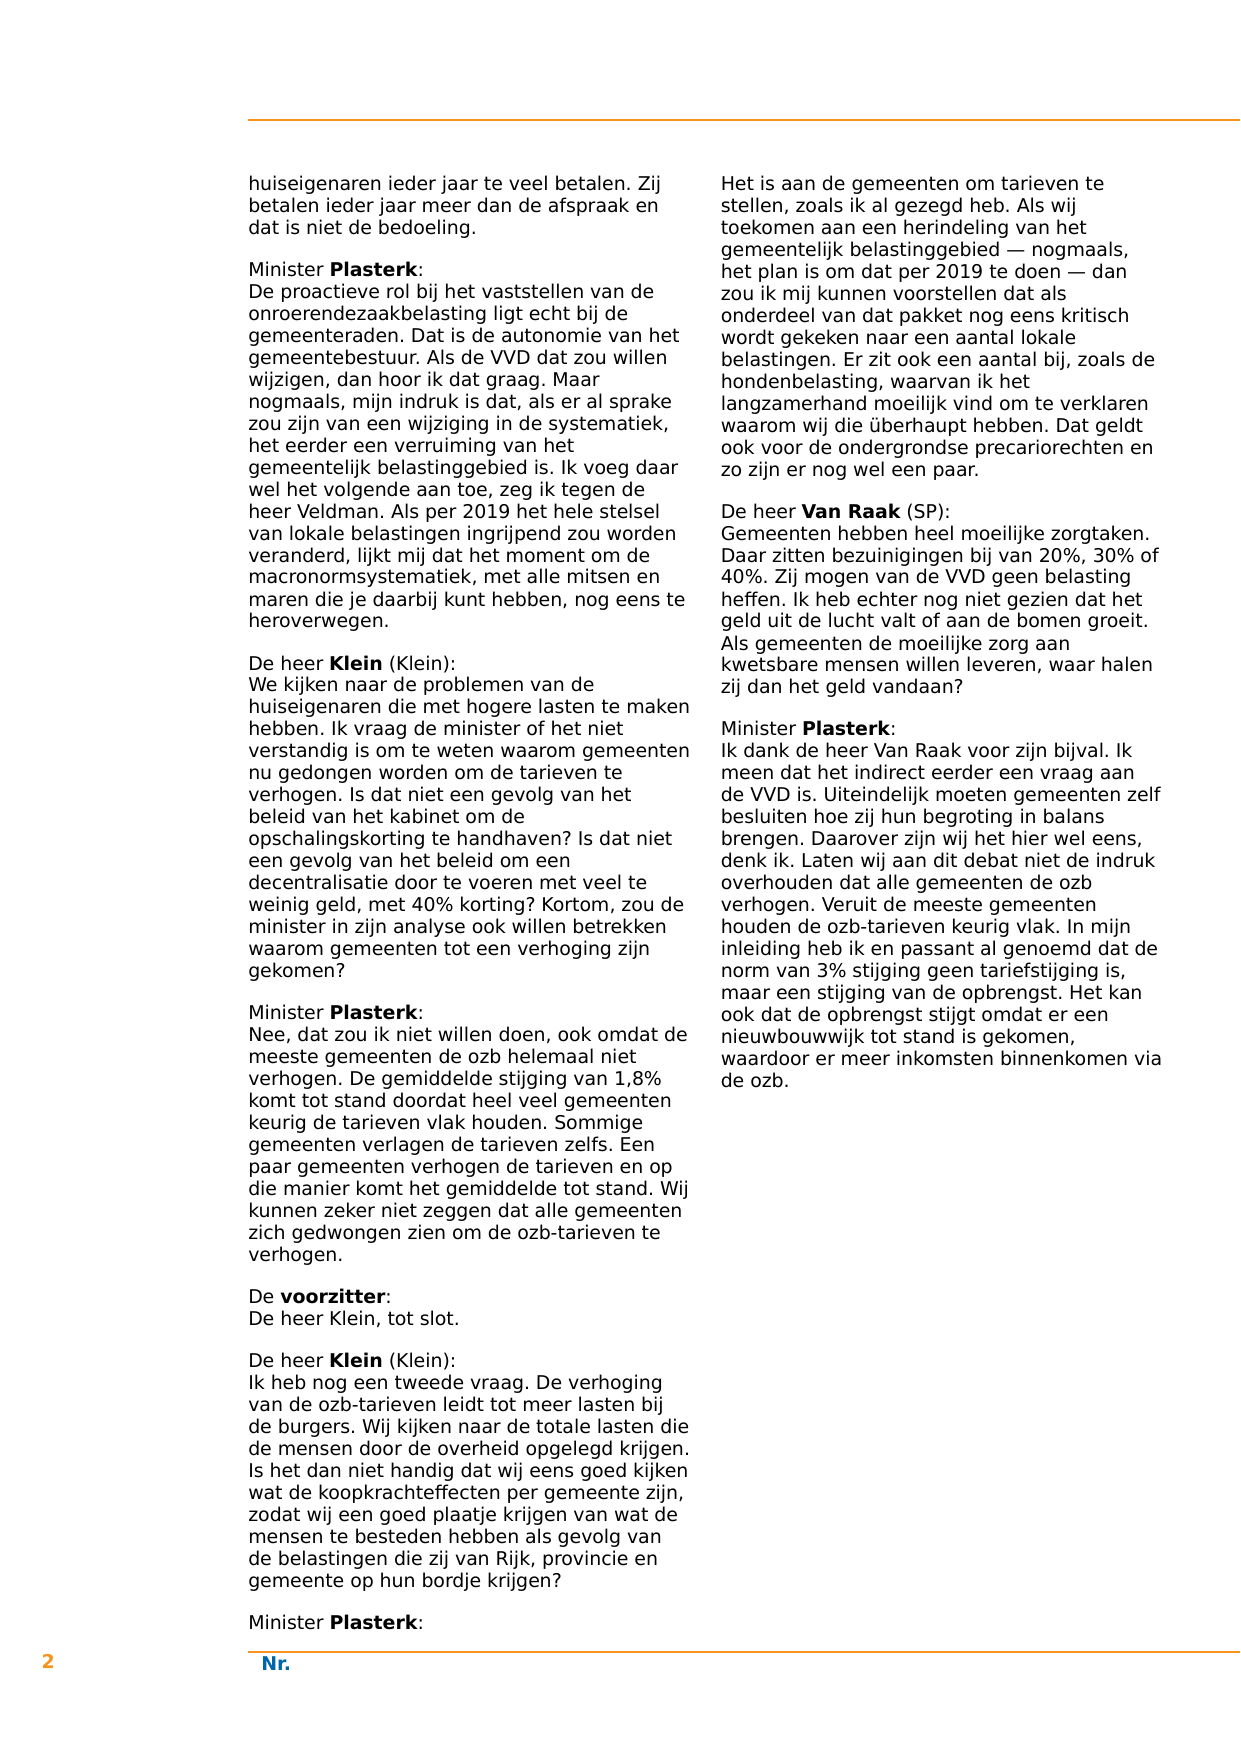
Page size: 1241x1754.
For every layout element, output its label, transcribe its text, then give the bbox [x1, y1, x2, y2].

text We kijken naar de problemen van de huiseigenaren die met hogere lasten te maken hebben. Ik vraag de minister of het niet verstandig is om te weten waarom gemeenten nu gedongen worden om de tarieven te verhogen. Is dat niet een gevolg van het beleid van het kabinet om de opschalingskorting te handhaven? Is dat niet een gevolg van het beleid om een decentralisatie door te voeren met veel te weinig geld, met 40% korting? Kortom, zou de minister in zijn analyse ook willen betrekken waarom gemeenten tot een verhoging zijn gekomen? [248, 674, 691, 982]
text De heer Klein (Klein): [248, 1350, 691, 1372]
text huiseigenaren ieder jaar te veel betalen. Zij betalen ieder jaar meer dan de afspraak en dat is niet de bedoeling. [248, 173, 691, 239]
text Nee, dat zou ik niet willen doen, ook omdat de meeste gemeenten de ozb helemaal niet verhogen. De gemiddelde stijging van 1,8% komt tot stand doordat heel veel gemeenten keurig de tarieven vlak houden. Sommige gemeenten verlagen de tarieven zelfs. Een paar gemeenten verhogen de tarieven en op die manier komt het gemiddelde tot stand. Wij kunnen zeker niet zeggen dat alle gemeenten zich gedwongen zien om de ozb-tarieven te verhogen. [248, 1024, 691, 1266]
text De heer Klein, tot slot. [248, 1308, 691, 1330]
text Minister Plasterk: [721, 718, 1163, 740]
text De voorzitter: [248, 1286, 691, 1308]
text Minister Plasterk: [248, 1002, 691, 1024]
text Minister Plasterk: [248, 259, 691, 281]
text De heer Van Raak (SP): [721, 501, 1163, 522]
text Minister Plasterk: [248, 1612, 691, 1633]
text Ik dank de heer Van Raak voor zijn bijval. Ik meen dat het indirect eerder een vraag aan de VVD is. Uiteindelijk moeten gemeenten zelf besluiten hoe zij hun begroting in balans brengen. Daarover zijn wij het hier wel eens, denk ik. Laten wij aan dit debat niet de indruk overhouden dat alle gemeenten de ozb verhogen. Veruit de meeste gemeenten houden de ozb-tarieven keurig vlak. In mijn inleiding heb ik en passant al genoemd dat de norm van 3% stijging geen tariefstijging is, maar een stijging van de opbrengst. Het kan ook dat de opbrengst stijgt omdat er een nieuwbouwwijk tot stand is gekomen, waardoor er meer inkomsten binnenkomen via de ozb. [721, 740, 1163, 1092]
text De proactieve rol bij het vaststellen van de onroerendezaakbelasting ligt echt bij de gemeenteraden. Dat is de autonomie van het gemeentebestuur. Als de VVD dat zou willen wijzigen, dan hoor ik dat graag. Maar nogmaals, mijn indruk is dat, als er al sprake zou zijn van een wijziging in de systematiek, het eerder een verruiming van het gemeentelijk belastinggebied is. Ik voeg daar wel het volgende aan toe, zeg ik tegen de heer Veldman. Als per 2019 het hele stelsel van lokale belastingen ingrijpend zou worden veranderd, lijkt mij dat het moment om de macronormsystematiek, met alle mitsen en maren die je daarbij kunt hebben, nog eens te heroverwegen. [248, 281, 691, 632]
text De heer Klein (Klein): [248, 652, 691, 674]
text Het is aan de gemeenten om tarieven te stellen, zoals ik al gezegd heb. Als wij toekomen aan een herindeling van het gemeentelijk belastinggebied — nogmaals, het plan is om dat per 2019 te doen — dan zou ik mij kunnen voorstellen dat als onderdeel van dat pakket nog eens kritisch wordt gekeken naar een aantal lokale belastingen. Er zit ook een aantal bij, zoals de hondenbelasting, waarvan ik het langzamerhand moeilijk vind om te verklaren waarom wij die überhaupt hebben. Dat geldt ook voor de ondergrondse precariorechten en zo zijn er nog wel een paar. [721, 173, 1163, 481]
text Ik heb nog een tweede vraag. De verhoging van de ozb-tarieven leidt tot meer lasten bij de burgers. Wij kijken naar de totale lasten die de mensen door de overheid opgelegd krijgen. Is het dan niet handig dat wij eens goed kijken wat de koopkrachteffecten per gemeente zijn, zodat wij een goed plaatje krijgen van wat de mensen te besteden hebben als gevolg van de belastingen die zij van Rijk, provincie en gemeente op hun bordje krijgen? [248, 1372, 691, 1592]
text Gemeenten hebben heel moeilijke zorgtaken. Daar zitten bezuinigingen bij van 20%, 30% of 40%. Zij mogen van de VVD geen belasting heffen. Ik heb echter nog niet gezien dat het geld uit de lucht valt of aan de bomen groeit. Als gemeenten de moeilijke zorg aan kwetsbare mensen willen leveren, waar halen zij dan het geld vandaan? [721, 522, 1163, 698]
